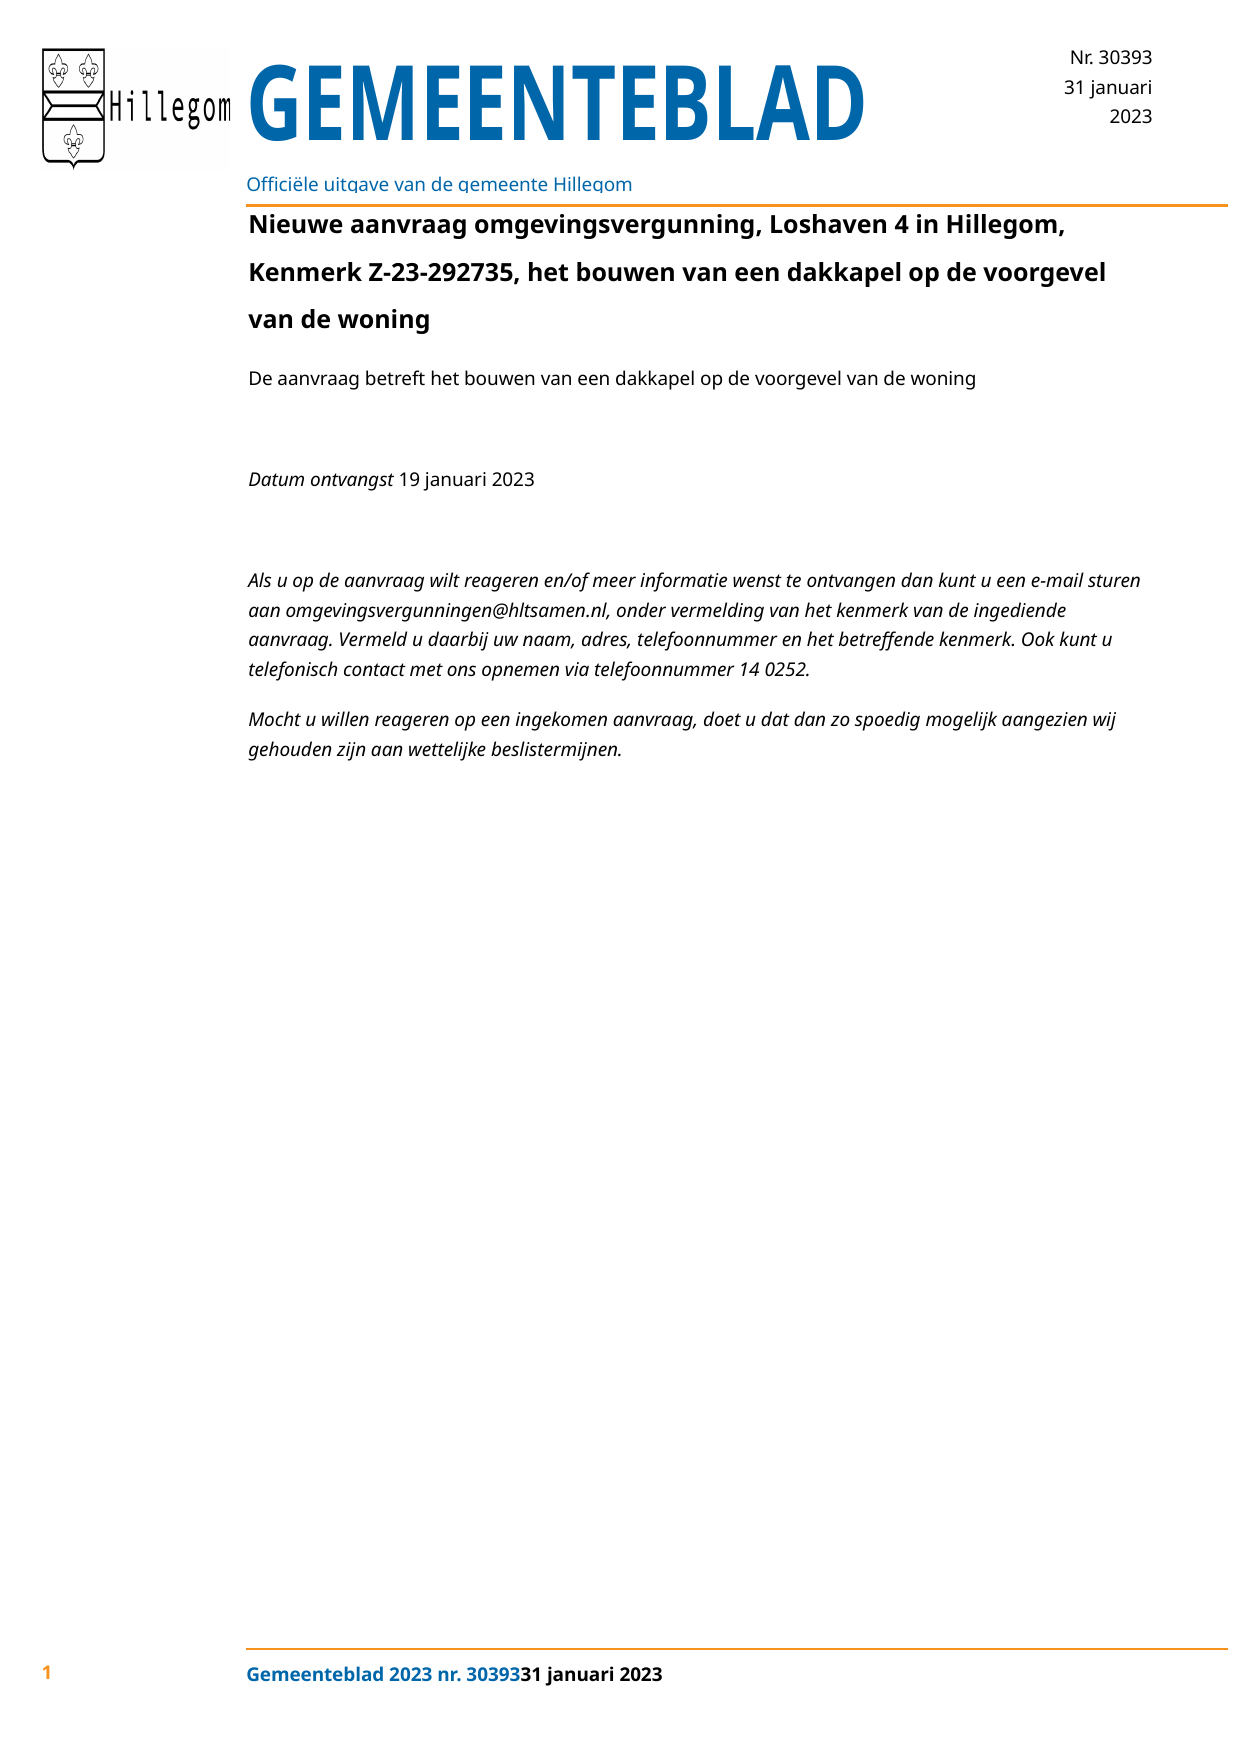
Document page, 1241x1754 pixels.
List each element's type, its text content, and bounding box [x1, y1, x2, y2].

text Mocht u willen reageren op een ingekomen aanvraag, doet u dat dan zo spoedig mogelijk aangezien wij gehouden zijn aan wettelijke beslistermijnen. [248, 706, 1152, 762]
text De aanvraag betreft het bouwen van een dakkapel op de voorgevel van de woning [248, 366, 1152, 391]
text Als u op de aanvraag wilt reageren en/of meer informatie wenst te ontvangen dan kunt u een e-mail sturen aan omgevingsvergunningen@hltsamen.nl, onder vermelding van het kenmerk van de ingediende aanvraag. Vermeld u daarbij uw naam, adres, telefoonnummer en het betreffende kenmerk. Ook kunt u telefonisch contact met ons opnemen via telefoonnummer 14 0252. [248, 567, 1152, 682]
text Nieuwe aanvraag omgevingsvergunning, Loshaven 4 in Hillegom, Kenmerk Z-23-292735, het bouwen van een dakkapel op de voorgevel van de woning [248, 207, 1152, 336]
picture [41, 47, 231, 172]
text Datum ontvangst 19 januari 2023 [248, 466, 1152, 492]
